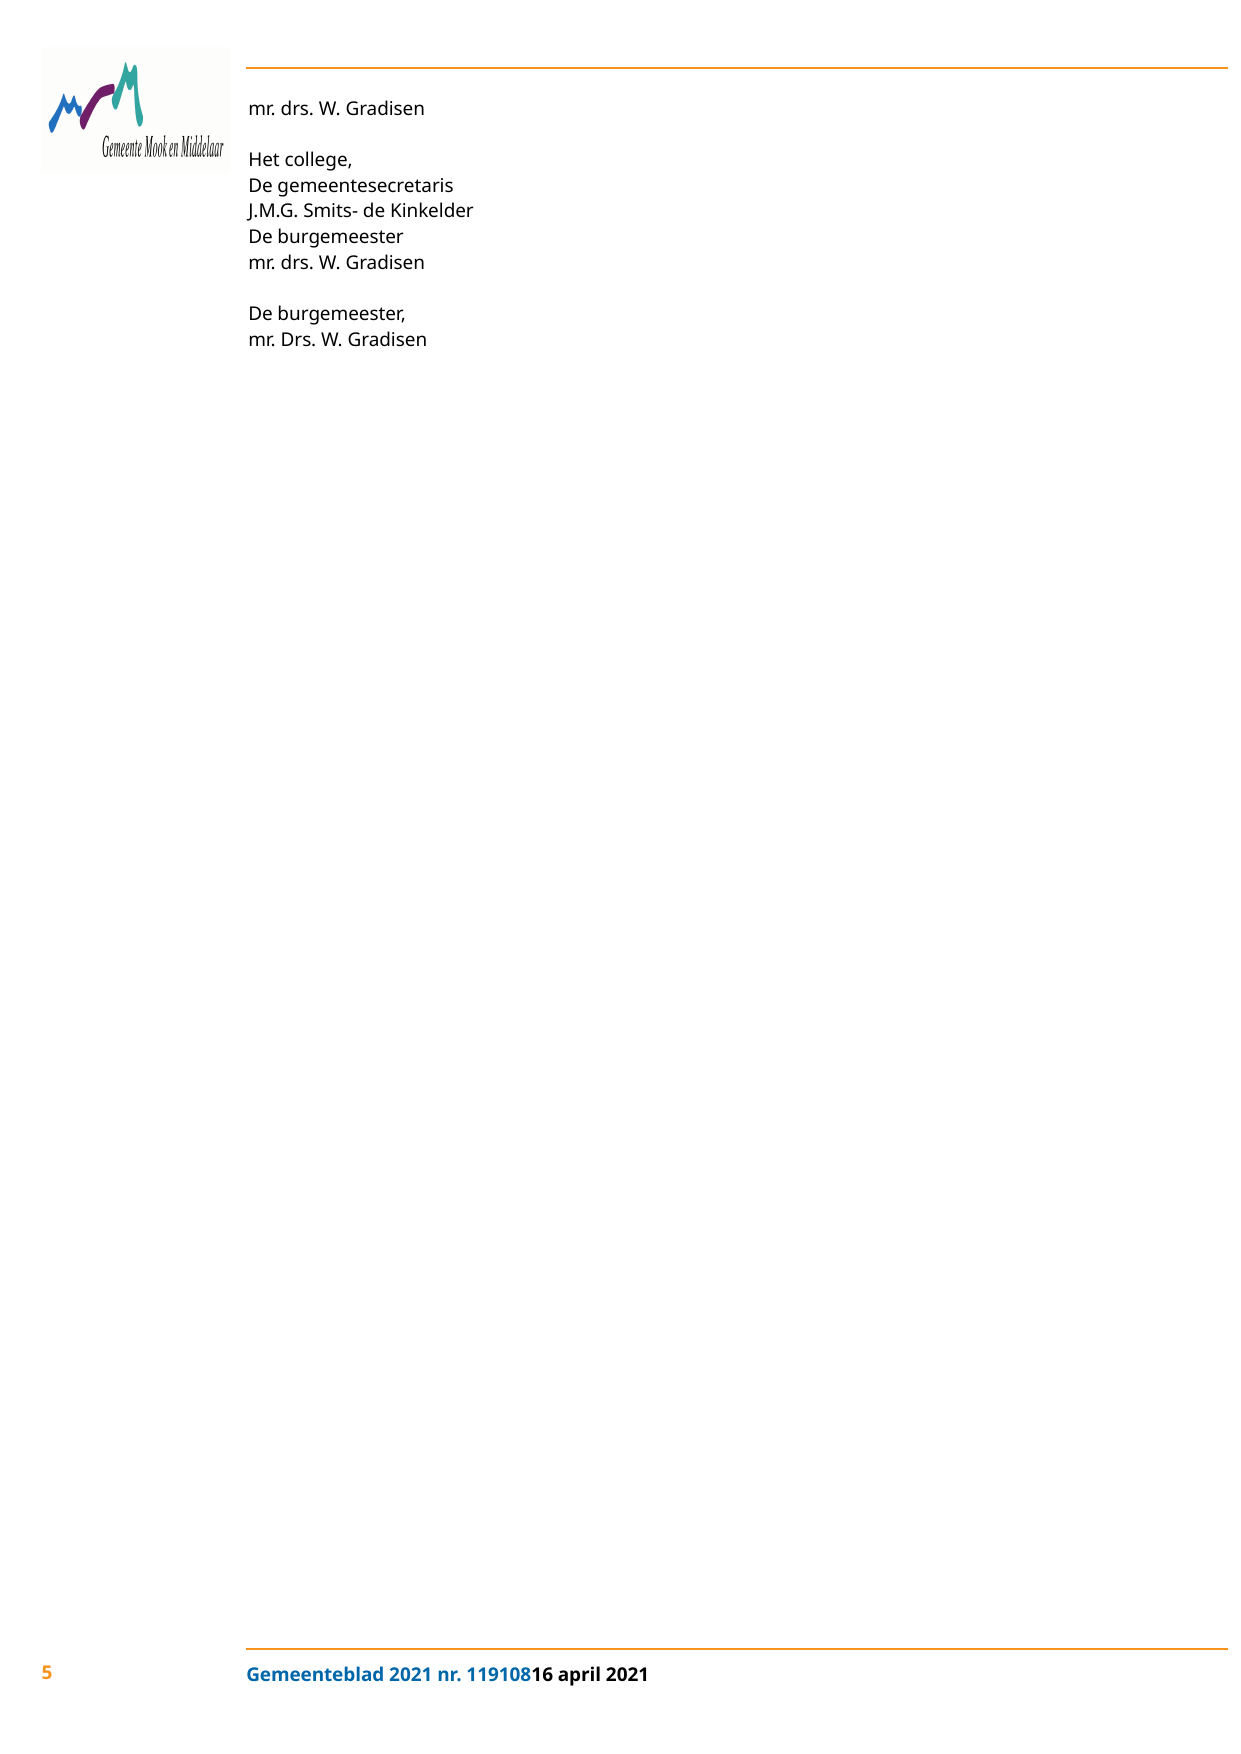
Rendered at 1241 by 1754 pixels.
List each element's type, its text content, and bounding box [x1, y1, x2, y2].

picture [41, 47, 231, 172]
text J.M.G. Smits- de Kinkelder [248, 198, 1152, 223]
text Het college, [248, 146, 1152, 172]
text mr. drs. W. Gradisen [248, 249, 1152, 275]
text De burgemeester [248, 223, 1152, 249]
text mr. drs. W. Gradisen [248, 95, 1152, 121]
text mr. Drs. W. Gradisen [248, 326, 1152, 352]
text De burgemeester, [248, 301, 1152, 326]
text De gemeentesecretaris [248, 172, 1152, 198]
